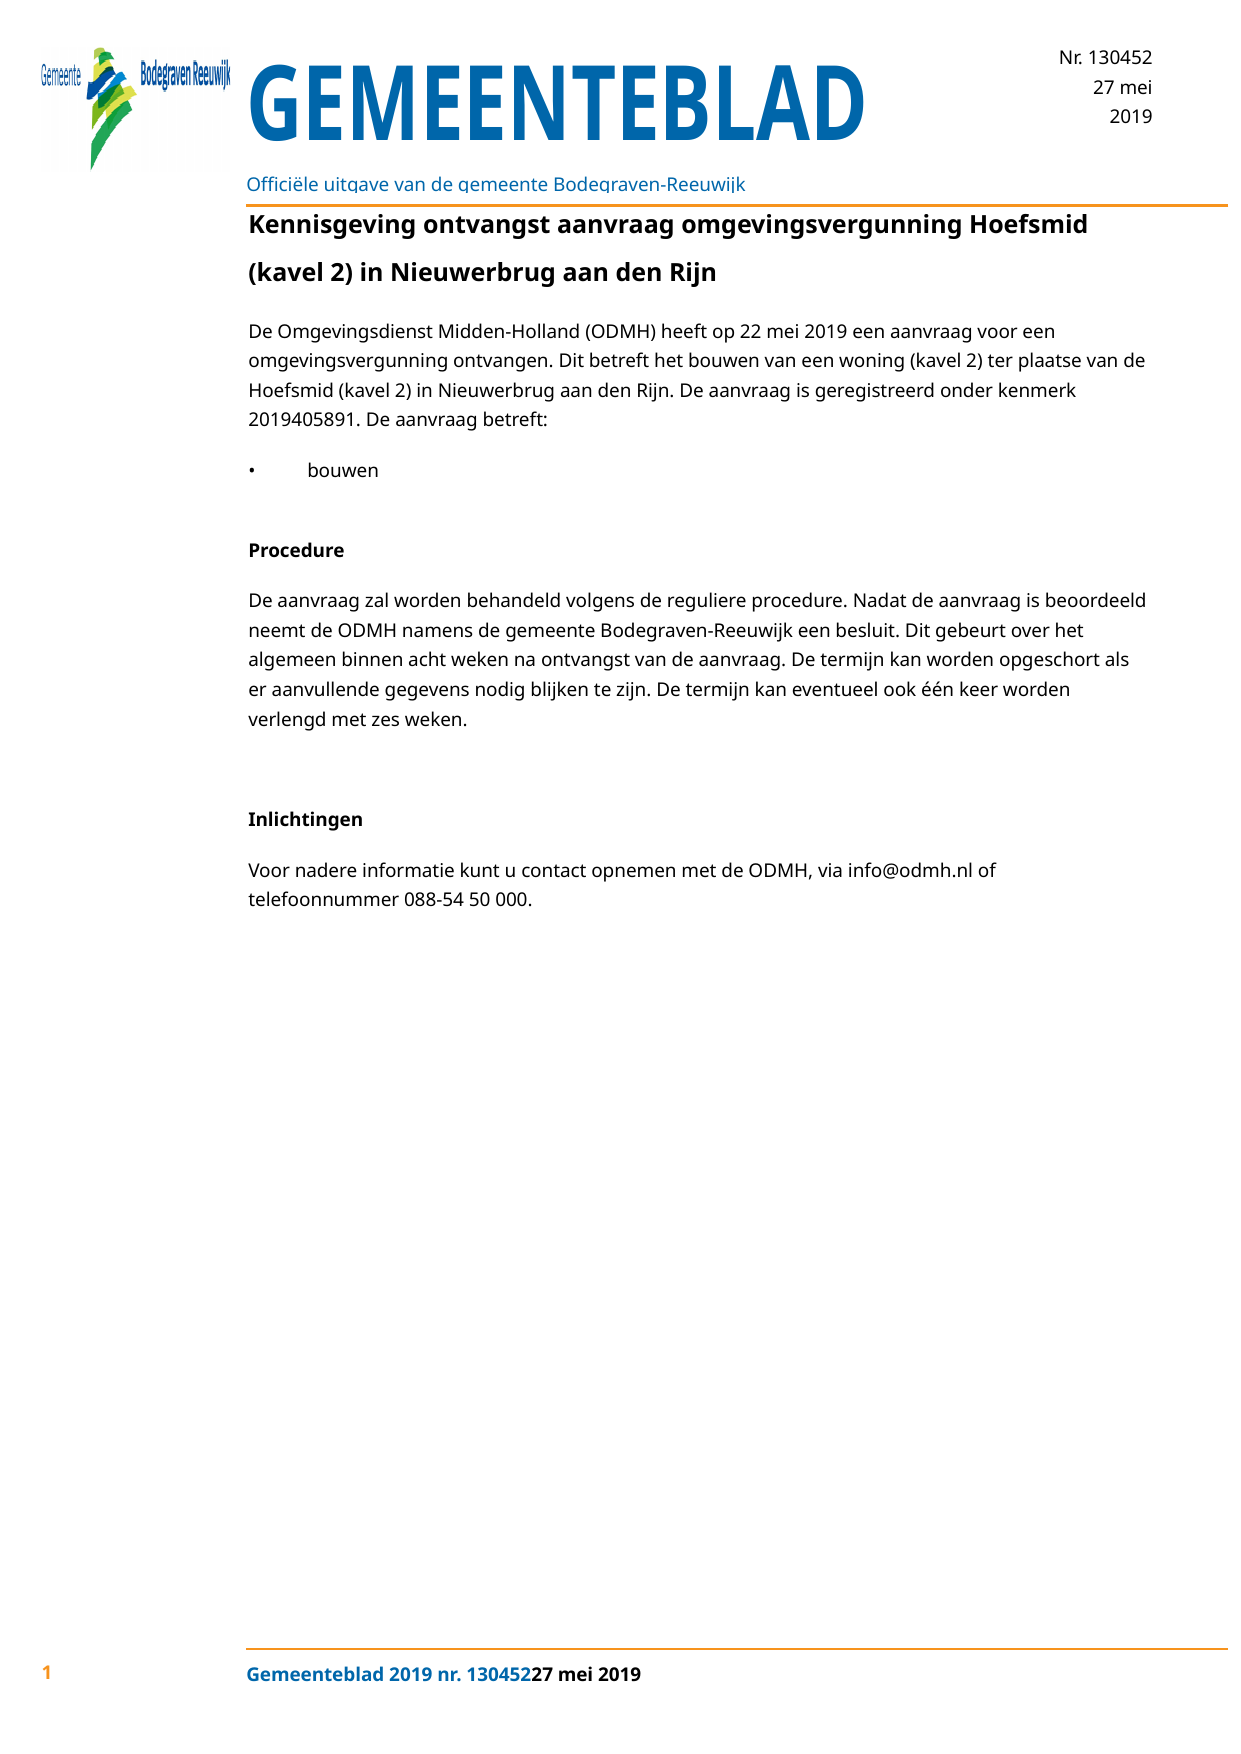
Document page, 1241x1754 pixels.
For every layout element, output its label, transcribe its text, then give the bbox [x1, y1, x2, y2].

text Kennisgeving ontvangst aanvraag omgevingsvergunning Hoefsmid (kavel 2) in Nieuwerbrug aan den Rijn [248, 207, 1152, 288]
text De Omgevingsdienst Midden-Holland (ODMH) heeft op 22 mei 2019 een aanvraag voor een omgevingsvergunning ontvangen. Dit betreft het bouwen van een woning (kavel 2) ter plaatse van de Hoefsmid (kavel 2) in Nieuwerbrug aan den Rijn. De aanvraag is geregistreerd onder kenmerk 2019405891. De aanvraag betreft: [248, 318, 1152, 432]
picture [41, 47, 231, 172]
text De aanvraag zal worden behandeld volgens de reguliere procedure. Nadat de aanvraag is beoordeeld neemt de ODMH namens de gemeente Bodegraven-Reeuwijk een besluit. Dit gebeurt over het algemeen binnen acht weken na ontvangst van de aanvraag. De termijn kan worden opgeschort als er aanvullende gegevens nodig blijken te zijn. De termijn kan eventueel ook één keer worden verlengd met zes weken. [248, 587, 1152, 732]
text Procedure [248, 537, 1152, 563]
list bouwen [248, 457, 1152, 483]
text Voor nadere informatie kunt u contact opnemen met de ODMH, via info@odmh.nl of telefoonnummer 088-54 50 000. [248, 857, 1152, 912]
text Inlichtingen [248, 807, 1152, 832]
